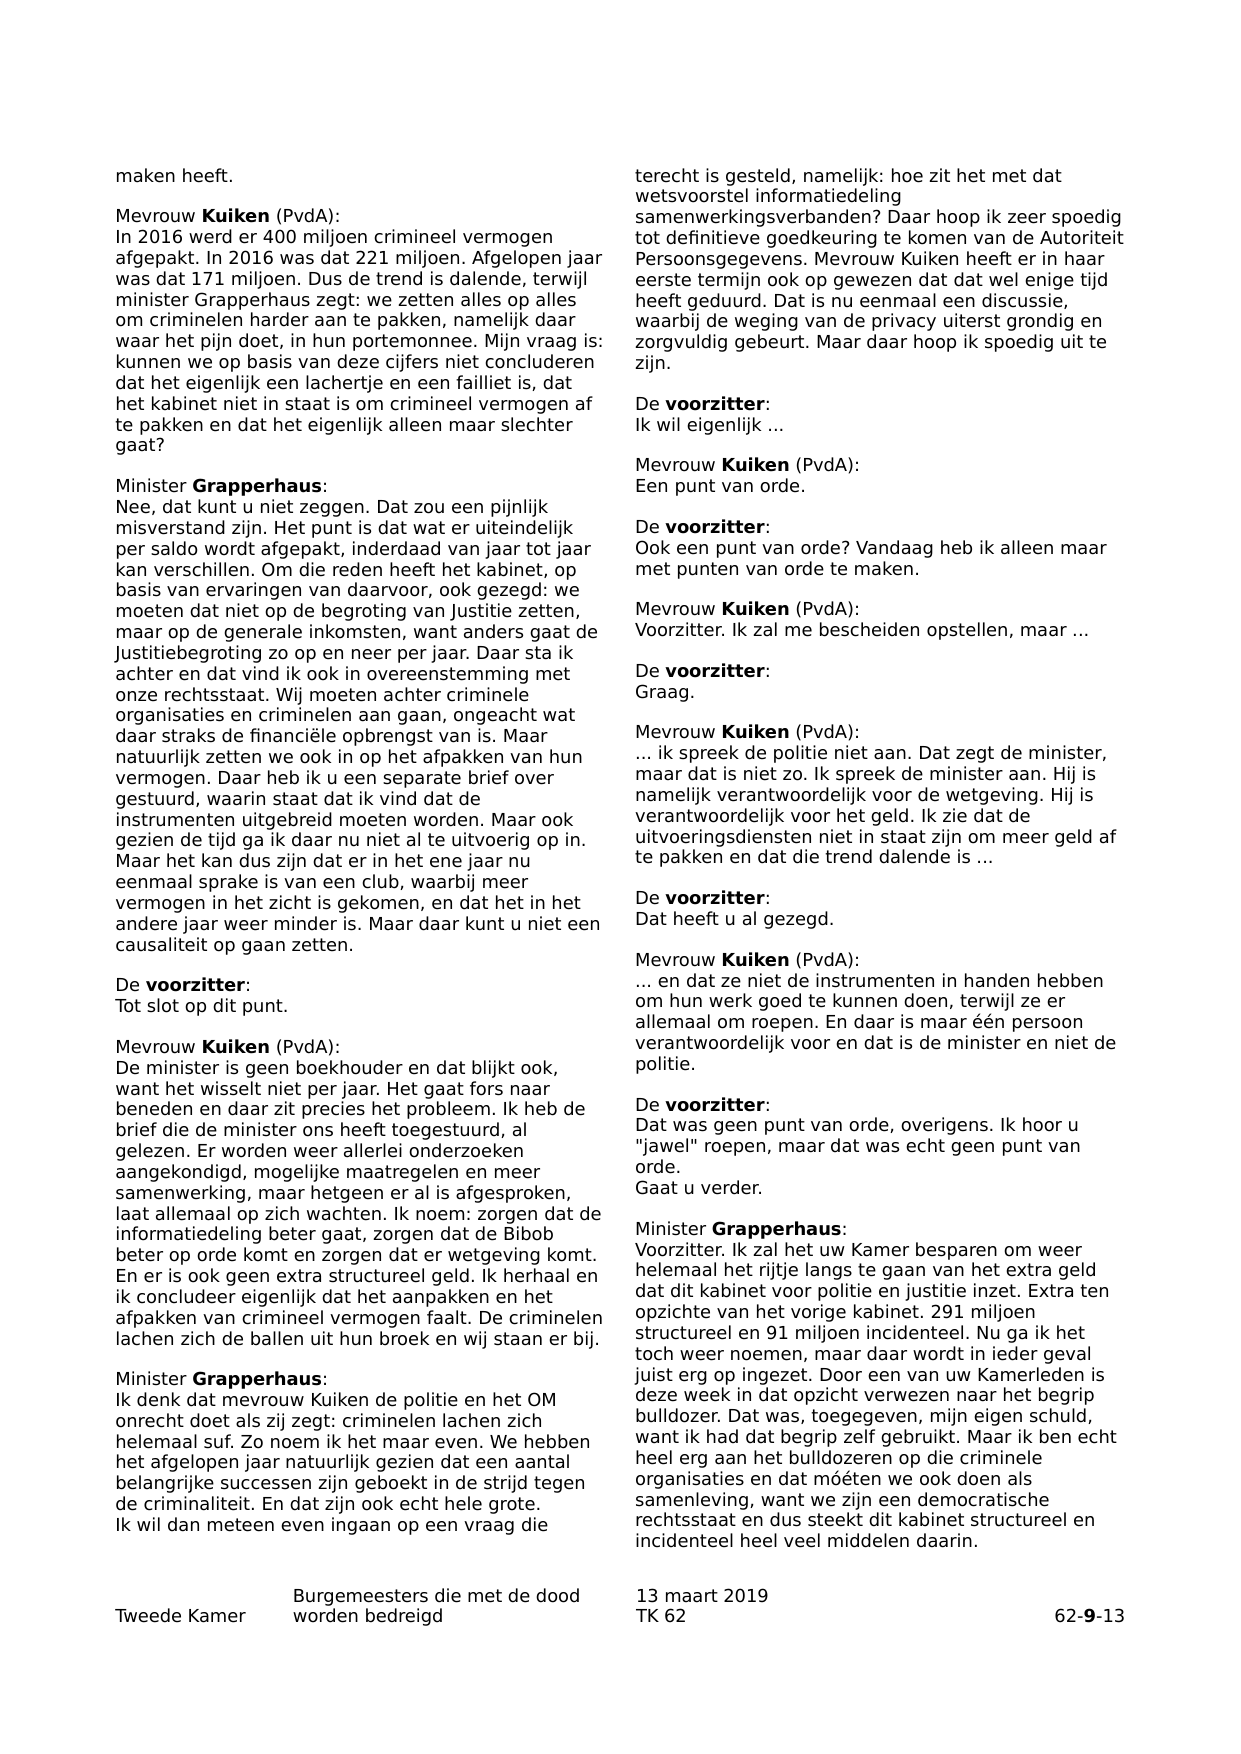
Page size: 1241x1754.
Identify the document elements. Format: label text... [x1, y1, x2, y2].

text Mevrouw Kuiken (PvdA): [115, 206, 605, 227]
text Een punt van orde. [635, 476, 1125, 497]
text Dat was geen punt van orde, overigens. Ik hoor u "jawel" roepen, maar dat was echt geen punt van orde. [635, 1115, 1125, 1178]
text Mevrouw Kuiken (PvdA): [635, 722, 1125, 743]
text Ik wil dan meteen even ingaan op een vraag die [115, 1515, 605, 1536]
text Ook een punt van orde? Vandaag heb ik alleen maar met punten van orde te maken. [635, 537, 1125, 579]
text Minister Grapperhaus: [115, 476, 605, 497]
text Tot slot op dit punt. [115, 996, 605, 1017]
text De voorzitter: [115, 975, 605, 996]
text Ik wil eigenlijk ... [635, 414, 1125, 435]
text Mevrouw Kuiken (PvdA): [115, 1037, 605, 1057]
text De minister is geen boekhouder en dat blijkt ook, want het wisselt niet per jaar. Het gaat fors naar beneden en daar zit precies het probleem. Ik heb de brief die de minister ons heeft toegestuurd, al gelezen. Er worden weer allerlei onderzoeken aangekondigd, mogelijke maatregelen en meer samenwerking, maar hetgeen er al is afgesproken, laat allemaal op zich wachten. Ik noem: zorgen dat de informatiedeling beter gaat, zorgen dat de Bibob beter op orde komt en zorgen dat er wetgeving komt. En er is ook geen extra structureel geld. Ik herhaal en ik concludeer eigenlijk dat het aanpakken en het afpakken van crimineel vermogen faalt. De criminelen lachen zich de ballen uit hun broek en wij staan er bij. [115, 1057, 605, 1349]
text Nee, dat kunt u niet zeggen. Dat zou een pijnlijk misverstand zijn. Het punt is dat wat er uiteindelijk per saldo wordt afgepakt, inderdaad van jaar tot jaar kan verschillen. Om die reden heeft het kabinet, op basis van ervaringen van daarvoor, ook gezegd: we moeten dat niet op de begroting van Justitie zetten, maar op de generale inkomsten, want anders gaat de Justitiebegroting zo op en neer per jaar. Daar sta ik achter en dat vind ik ook in overeenstemming met onze rechtsstaat. Wij moeten achter criminele organisaties en criminelen aan gaan, ongeacht wat daar straks de financiële opbrengst van is. Maar natuurlijk zetten we ook in op het afpakken van hun vermogen. Daar heb ik u een separate brief over gestuurd, waarin staat dat ik vind dat de instrumenten uitgebreid moeten worden. Maar ook gezien de tijd ga ik daar nu niet al te uitvoerig op in. Maar het kan dus zijn dat er in het ene jaar nu eenmaal sprake is van een club, waarbij meer vermogen in het zicht is gekomen, en dat het in het andere jaar weer minder is. Maar daar kunt u niet een causaliteit op gaan zetten. [115, 497, 605, 955]
text Minister Grapperhaus: [635, 1218, 1125, 1239]
text Mevrouw Kuiken (PvdA): [635, 599, 1125, 620]
text ... ik spreek de politie niet aan. Dat zegt de minister, maar dat is niet zo. Ik spreek de minister aan. Hij is namelijk verantwoordelijk voor de wetgeving. Hij is verantwoordelijk voor het geld. Ik zie dat de uitvoeringsdiensten niet in staat zijn om meer geld af te pakken en dat die trend dalende is ... [635, 743, 1125, 868]
text Minister Grapperhaus: [115, 1369, 605, 1390]
text Voorzitter. Ik zal me bescheiden opstellen, maar ... [635, 620, 1125, 641]
text Gaat u verder. [635, 1178, 1125, 1198]
text De voorzitter: [635, 394, 1125, 414]
text terecht is gesteld, namelijk: hoe zit het met dat wetsvoorstel informatiedeling samenwerkingsverbanden? Daar hoop ik zeer spoedig tot definitieve goedkeuring te komen van de Autoriteit Persoonsgegevens. Mevrouw Kuiken heeft er in haar eerste termijn ook op gewezen dat dat wel enige tijd heeft geduurd. Dat is nu eenmaal een discussie, waarbij de weging van de privacy uiterst grondig en zorgvuldig gebeurt. Maar daar hoop ik spoedig uit te zijn. [635, 165, 1125, 374]
text Dat heeft u al gezegd. [635, 909, 1125, 929]
text ... en dat ze niet de instrumenten in handen hebben om hun werk goed te kunnen doen, terwijl ze er allemaal om roepen. En daar is maar één persoon verantwoordelijk voor en dat is de minister en niet de politie. [635, 970, 1125, 1074]
text Graag. [635, 681, 1125, 702]
text Mevrouw Kuiken (PvdA): [635, 949, 1125, 970]
text De voorzitter: [635, 1094, 1125, 1115]
text maken heeft. [115, 165, 605, 186]
text De voorzitter: [635, 888, 1125, 909]
text De voorzitter: [635, 661, 1125, 681]
text In 2016 werd er 400 miljoen crimineel vermogen afgepakt. In 2016 was dat 221 miljoen. Afgelopen jaar was dat 171 miljoen. Dus de trend is dalende, terwijl minister Grapperhaus zegt: we zetten alles op alles om criminelen harder aan te pakken, namelijk daar waar het pijn doet, in hun portemonnee. Mijn vraag is: kunnen we op basis van deze cijfers niet concluderen dat het eigenlijk een lachertje en een failliet is, dat het kabinet niet in staat is om crimineel vermogen af te pakken en dat het eigenlijk alleen maar slechter gaat? [115, 227, 605, 456]
text Voorzitter. Ik zal het uw Kamer besparen om weer helemaal het rijtje langs te gaan van het extra geld dat dit kabinet voor politie en justitie inzet. Extra ten opzichte van het vorige kabinet. 291 miljoen structureel en 91 miljoen incidenteel. Nu ga ik het toch weer noemen, maar daar wordt in ieder geval juist erg op ingezet. Door een van uw Kamerleden is deze week in dat opzicht verwezen naar het begrip bulldozer. Dat was, toegegeven, mijn eigen schuld, want ik had dat begrip zelf gebruikt. Maar ik ben echt heel erg aan het bulldozeren op die criminele organisaties en dat móéten we ook doen als samenleving, want we zijn een democratische rechtsstaat en dus steekt dit kabinet structureel en incidenteel heel veel middelen daarin. [635, 1239, 1125, 1552]
text De voorzitter: [635, 517, 1125, 537]
text Mevrouw Kuiken (PvdA): [635, 455, 1125, 476]
text Ik denk dat mevrouw Kuiken de politie en het OM onrecht doet als zij zegt: criminelen lachen zich helemaal suf. Zo noem ik het maar even. We hebben het afgelopen jaar natuurlijk gezien dat een aantal belangrijke successen zijn geboekt in de strijd tegen de criminaliteit. En dat zijn ook echt hele grote. [115, 1390, 605, 1515]
